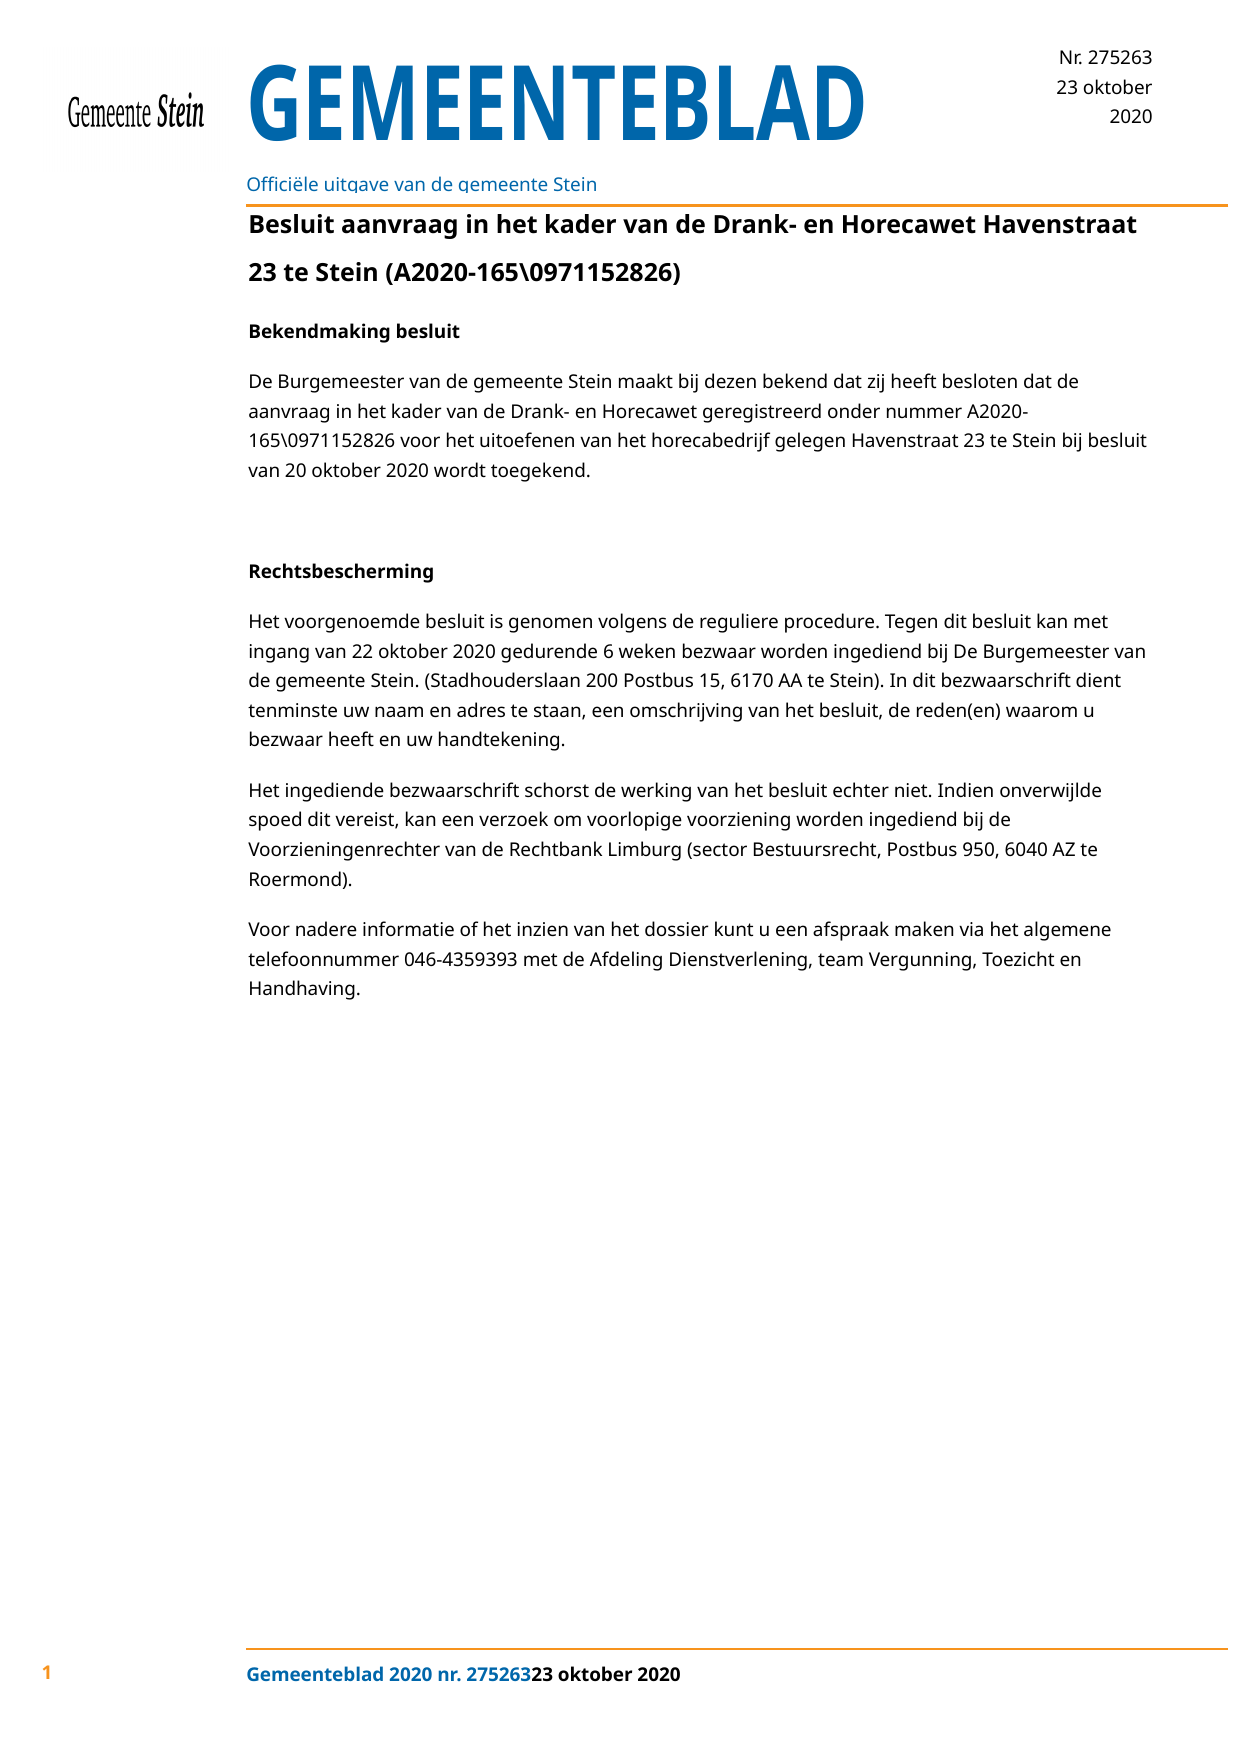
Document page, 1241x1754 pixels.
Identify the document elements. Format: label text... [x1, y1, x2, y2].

text Bekendmaking besluit [248, 318, 1152, 344]
text Besluit aanvraag in het kader van de Drank- en Horecawet Havenstraat 23 te Stein (A2020-165\0971152826) [248, 207, 1152, 288]
text Voor nadere informatie of het inzien van het dossier kunt u een afspraak maken via het algemene telefoonnummer 046-4359393 met de Afdeling Dienstverlening, team Vergunning, Toezicht en Handhaving. [248, 916, 1152, 1001]
text Het ingediende bezwaarschrift schorst de werking van het besluit echter niet. Indien onverwijlde spoed dit vereist, kan een verzoek om voorlopige voorziening worden ingediend bij de Voorzieningenrechter van de Rechtbank Limburg (sector Bestuursrecht, Postbus 950, 6040 AZ te Roermond). [248, 777, 1152, 892]
picture [41, 47, 231, 172]
text Het voorgenoemde besluit is genomen volgens de reguliere procedure. Tegen dit besluit kan met ingang van 22 oktober 2020 gedurende 6 weken bezwaar worden ingediend bij De Burgemeester van de gemeente Stein. (Stadhouderslaan 200 Postbus 15, 6170 AA te Stein). In dit bezwaarschrift dient tenminste uw naam en adres te staan, een omschrijving van het besluit, de reden(en) waarom u bezwaar heeft en uw handtekening. [248, 608, 1152, 752]
text De Burgemeester van de gemeente Stein maakt bij dezen bekend dat zij heeft besloten dat de aanvraag in het kader van de Drank- en Horecawet geregistreerd onder nummer A2020-165\0971152826 voor het uitoefenen van het horecabedrijf gelegen Havenstraat 23 te Stein bij besluit van 20 oktober 2020 wordt toegekend. [248, 368, 1152, 483]
text Rechtsbescherming [248, 558, 1152, 584]
